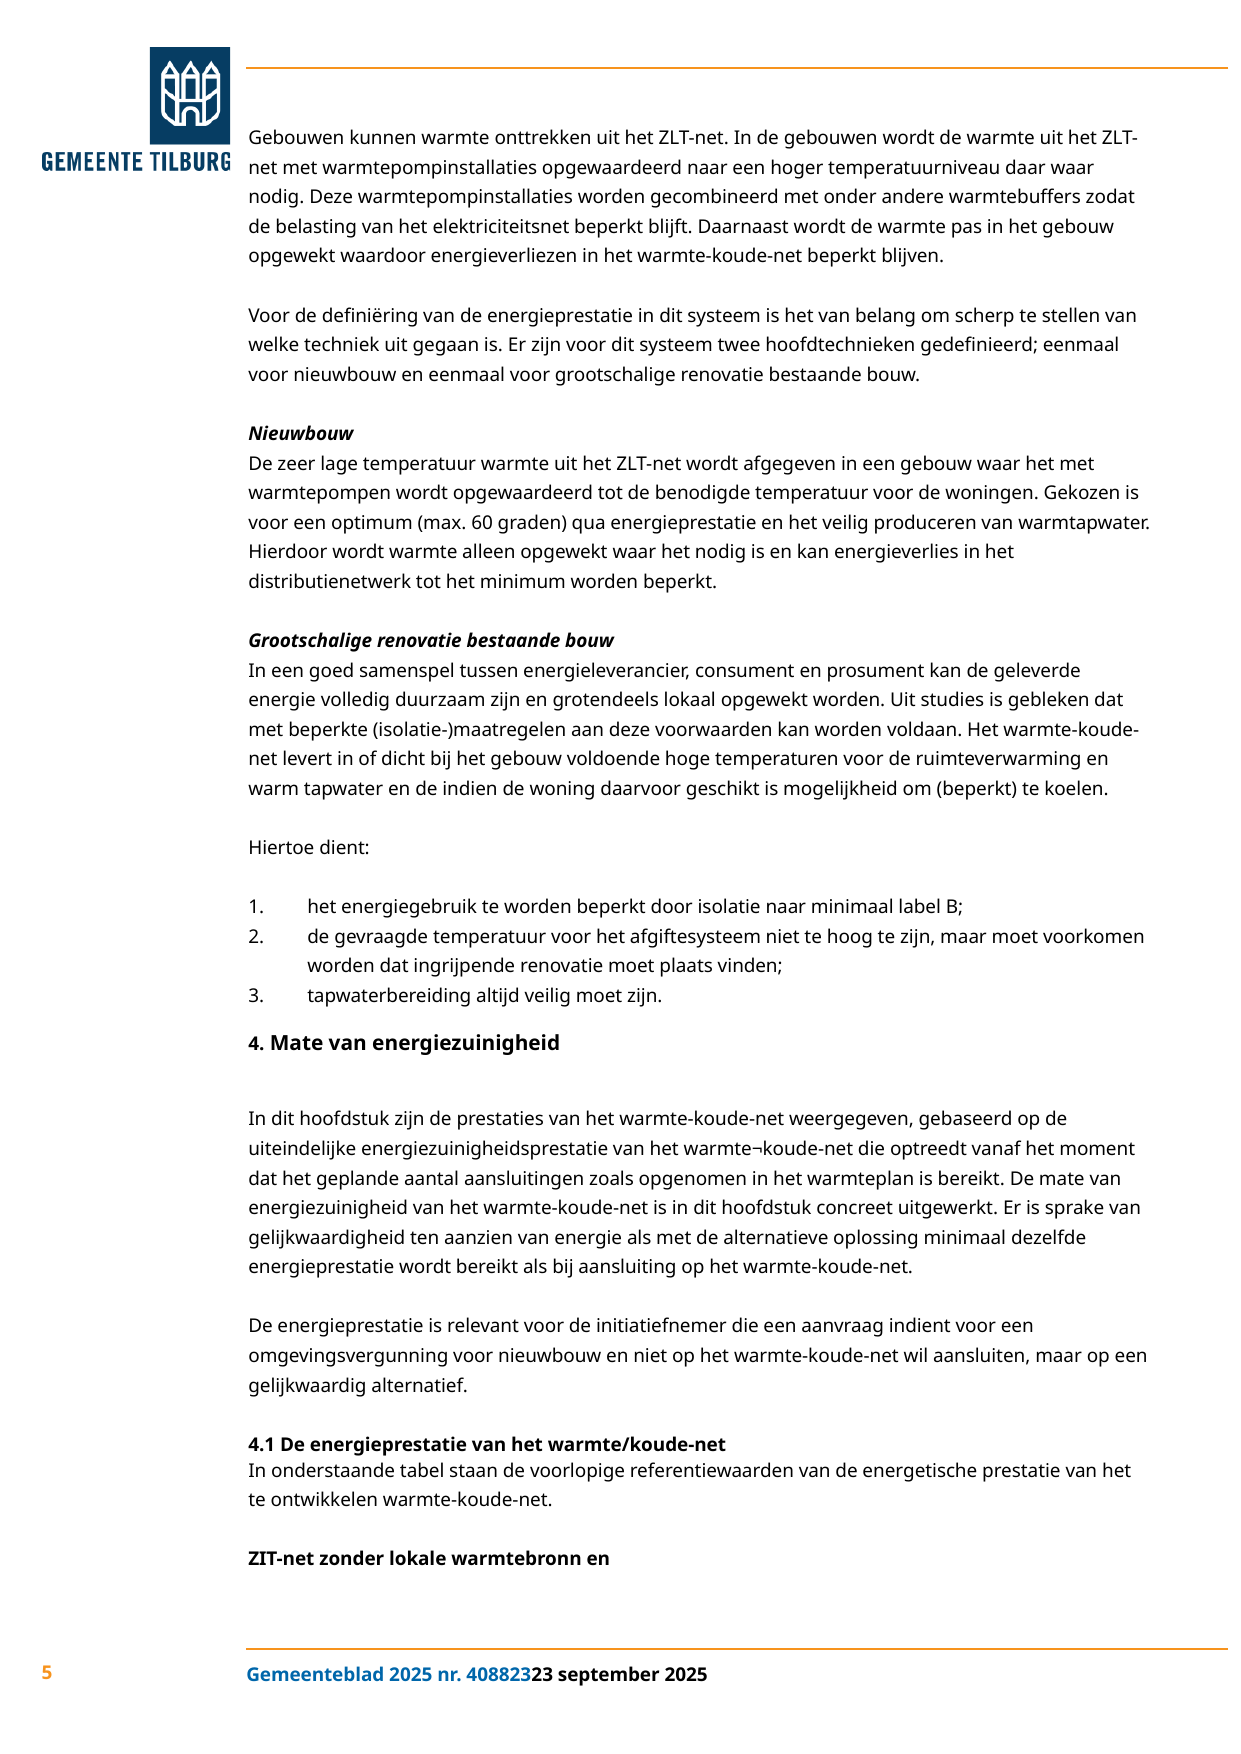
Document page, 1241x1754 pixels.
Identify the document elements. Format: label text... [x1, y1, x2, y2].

text 4.1 De energieprestatie van het warmte/koude-net [248, 1431, 1152, 1457]
list het energiegebruik te worden beperkt door isolatie naar minimaal label B; [248, 893, 1152, 919]
text Grootschalige renovatie bestaande bouw [248, 627, 1152, 653]
list de gevraagde temperatuur voor het afgiftesysteem niet te hoog te zijn, maar moet voorkomen worden dat ingrijpende renovatie moet plaats vinden; [248, 923, 1152, 978]
text In dit hoofdstuk zijn de prestaties van het warmte-koude-net weergegeven, gebaseerd op de uiteindelijke energiezuinigheidsprestatie van het warmte¬koude-net die optreedt vanaf het moment dat het geplande aantal aansluitingen zoals opgenomen in het warmteplan is bereikt. De mate van energiezuinigheid van het warmte-koude-net is in dit hoofdstuk concreet uitgewerkt. Er is sprake van gelijkwaardigheid ten aanzien van energie als met de alternatieve oplossing minimaal dezelfde energieprestatie wordt bereikt als bij aansluiting op het warmte-koude-net. [248, 1106, 1152, 1279]
text Nieuwbouw [248, 420, 1152, 446]
list tapwaterbereiding altijd veilig moet zijn. [248, 982, 1152, 1008]
text In een goed samenspel tussen energieleverancier, consument en prosument kan de geleverde energie volledig duurzaam zijn en grotendeels lokaal opgewekt worden. Uit studies is gebleken dat met beperkte (isolatie-)maatregelen aan deze voorwaarden kan worden voldaan. Het warmte-koude-net levert in of dicht bij het gebouw voldoende hoge temperaturen voor de ruimteverwarming en warm tapwater en de indien de woning daarvoor geschikt is mogelijkheid om (beperkt) te koelen. [248, 657, 1152, 801]
text Gebouwen kunnen warmte onttrekken uit het ZLT-net. In de gebouwen wordt de warmte uit het ZLT-net met warmtepompinstallaties opgewaardeerd naar een hoger temperatuurniveau daar waar nodig. Deze warmtepompinstallaties worden gecombineerd met onder andere warmtebuffers zodat de belasting van het elektriciteitsnet beperkt blijft. Daarnaast wordt de warmte pas in het gebouw opgewekt waardoor energieverliezen in het warmte-koude-net beperkt blijven. [248, 124, 1152, 268]
text ZIT-net zonder lokale warmtebronn en [248, 1546, 1152, 1571]
text 4. Mate van energiezuinigheid [248, 1028, 1152, 1056]
text Voor de definiëring van de energieprestatie in dit systeem is het van belang om scherp te stellen van welke techniek uit gegaan is. Er zijn voor dit systeem twee hoofdtechnieken gedefinieerd; eenmaal voor nieuwbouw en eenmaal voor grootschalige renovatie bestaande bouw. [248, 302, 1152, 387]
text De energieprestatie is relevant voor de initiatiefnemer die een aanvraag indient voor een omgevingsvergunning voor nieuwbouw en niet op het warmte-koude-net wil aansluiten, maar op een gelijkwaardig alternatief. [248, 1313, 1152, 1398]
text De zeer lage temperatuur warmte uit het ZLT-net wordt afgegeven in een gebouw waar het met warmtepompen wordt opgewaardeerd tot de benodigde temperatuur voor de woningen. Gekozen is voor een optimum (max. 60 graden) qua energieprestatie en het veilig produceren van warmtapwater. Hierdoor wordt warmte alleen opgewekt waar het nodig is en kan energieverlies in het distributienetwerk tot het minimum worden beperkt. [248, 450, 1152, 594]
text In onderstaande tabel staan de voorlopige referentiewaarden van de energetische prestatie van het te ontwikkelen warmte-koude-net. [248, 1457, 1152, 1512]
picture [41, 47, 231, 172]
text Hiertoe dient: [248, 834, 1152, 860]
